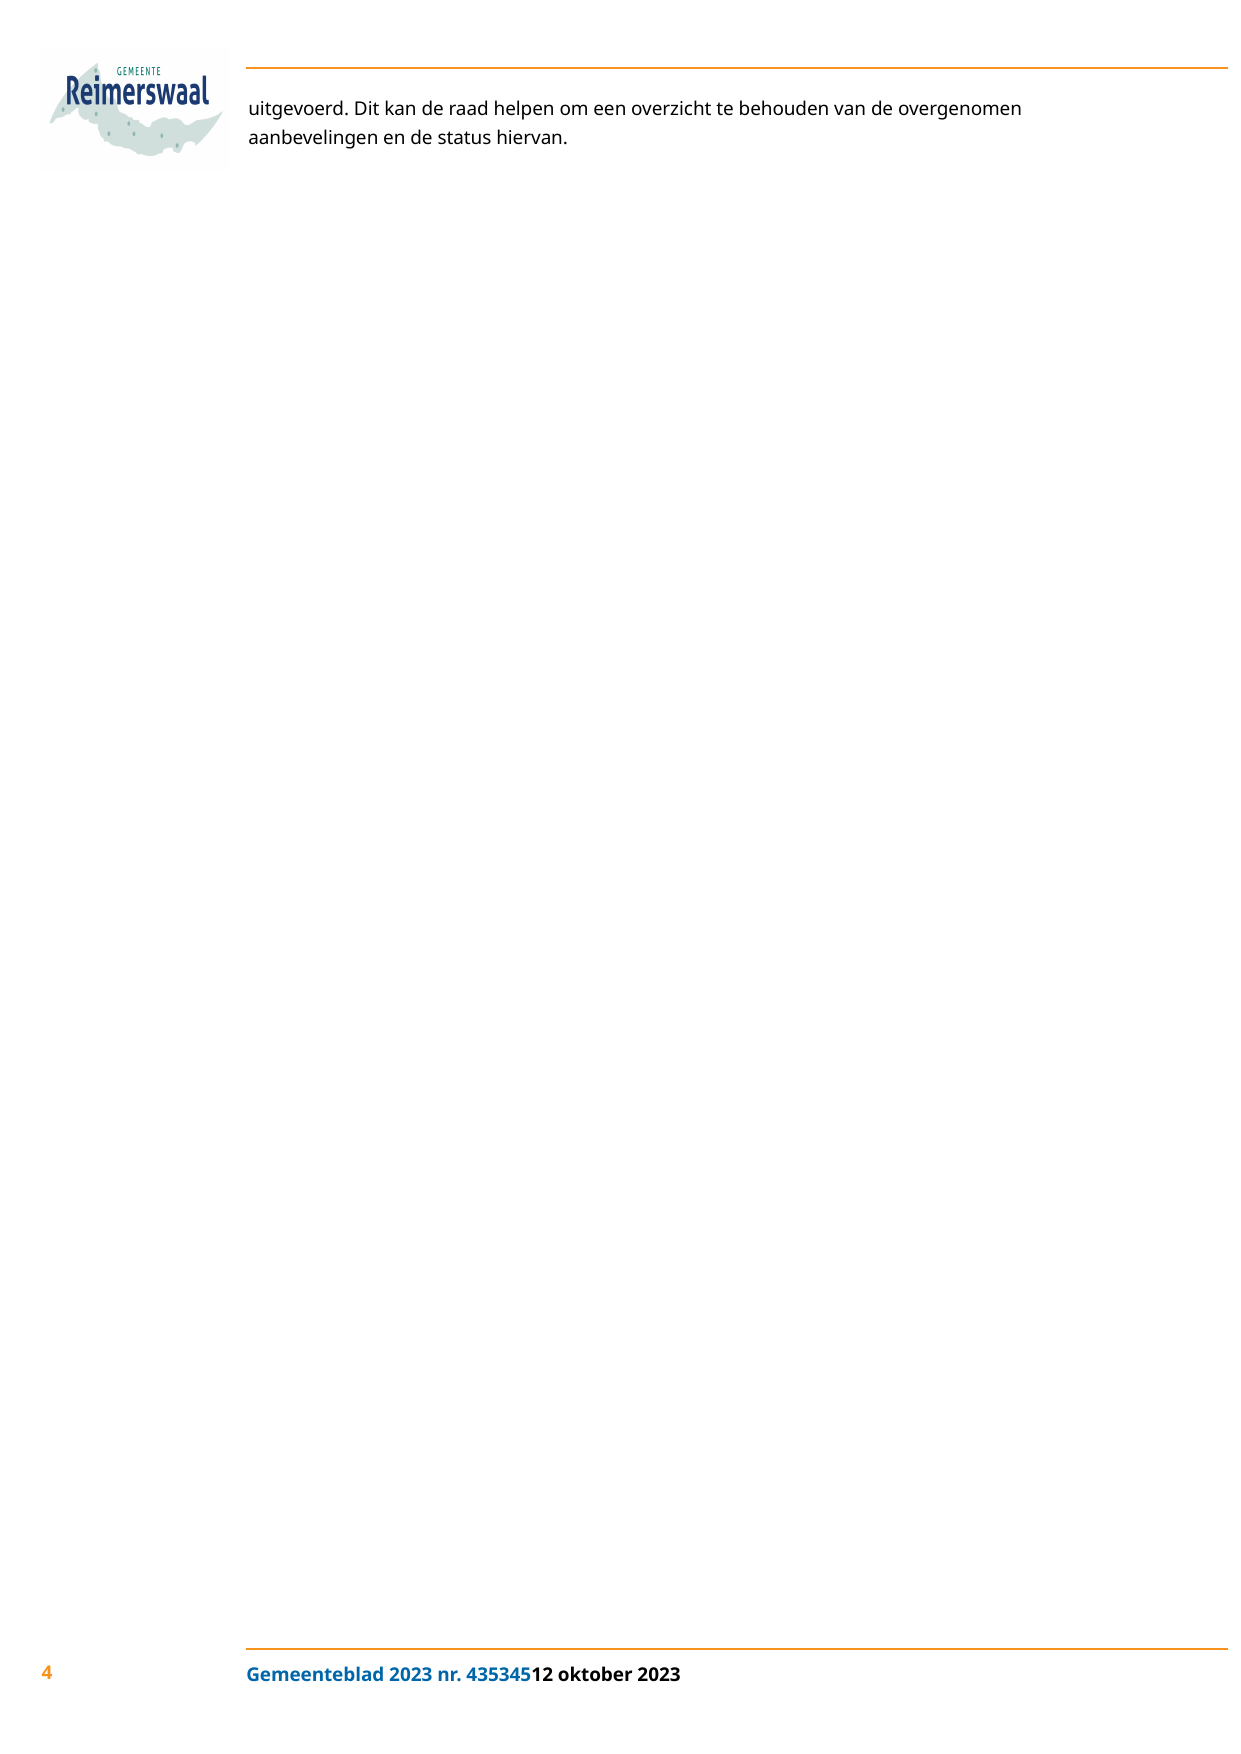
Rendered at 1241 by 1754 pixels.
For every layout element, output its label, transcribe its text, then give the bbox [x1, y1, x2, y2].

text uitgevoerd. Dit kan de raad helpen om een overzicht te behouden van de overgenomen aanbevelingen en de status hiervan. [248, 95, 1152, 150]
picture [41, 47, 231, 172]
